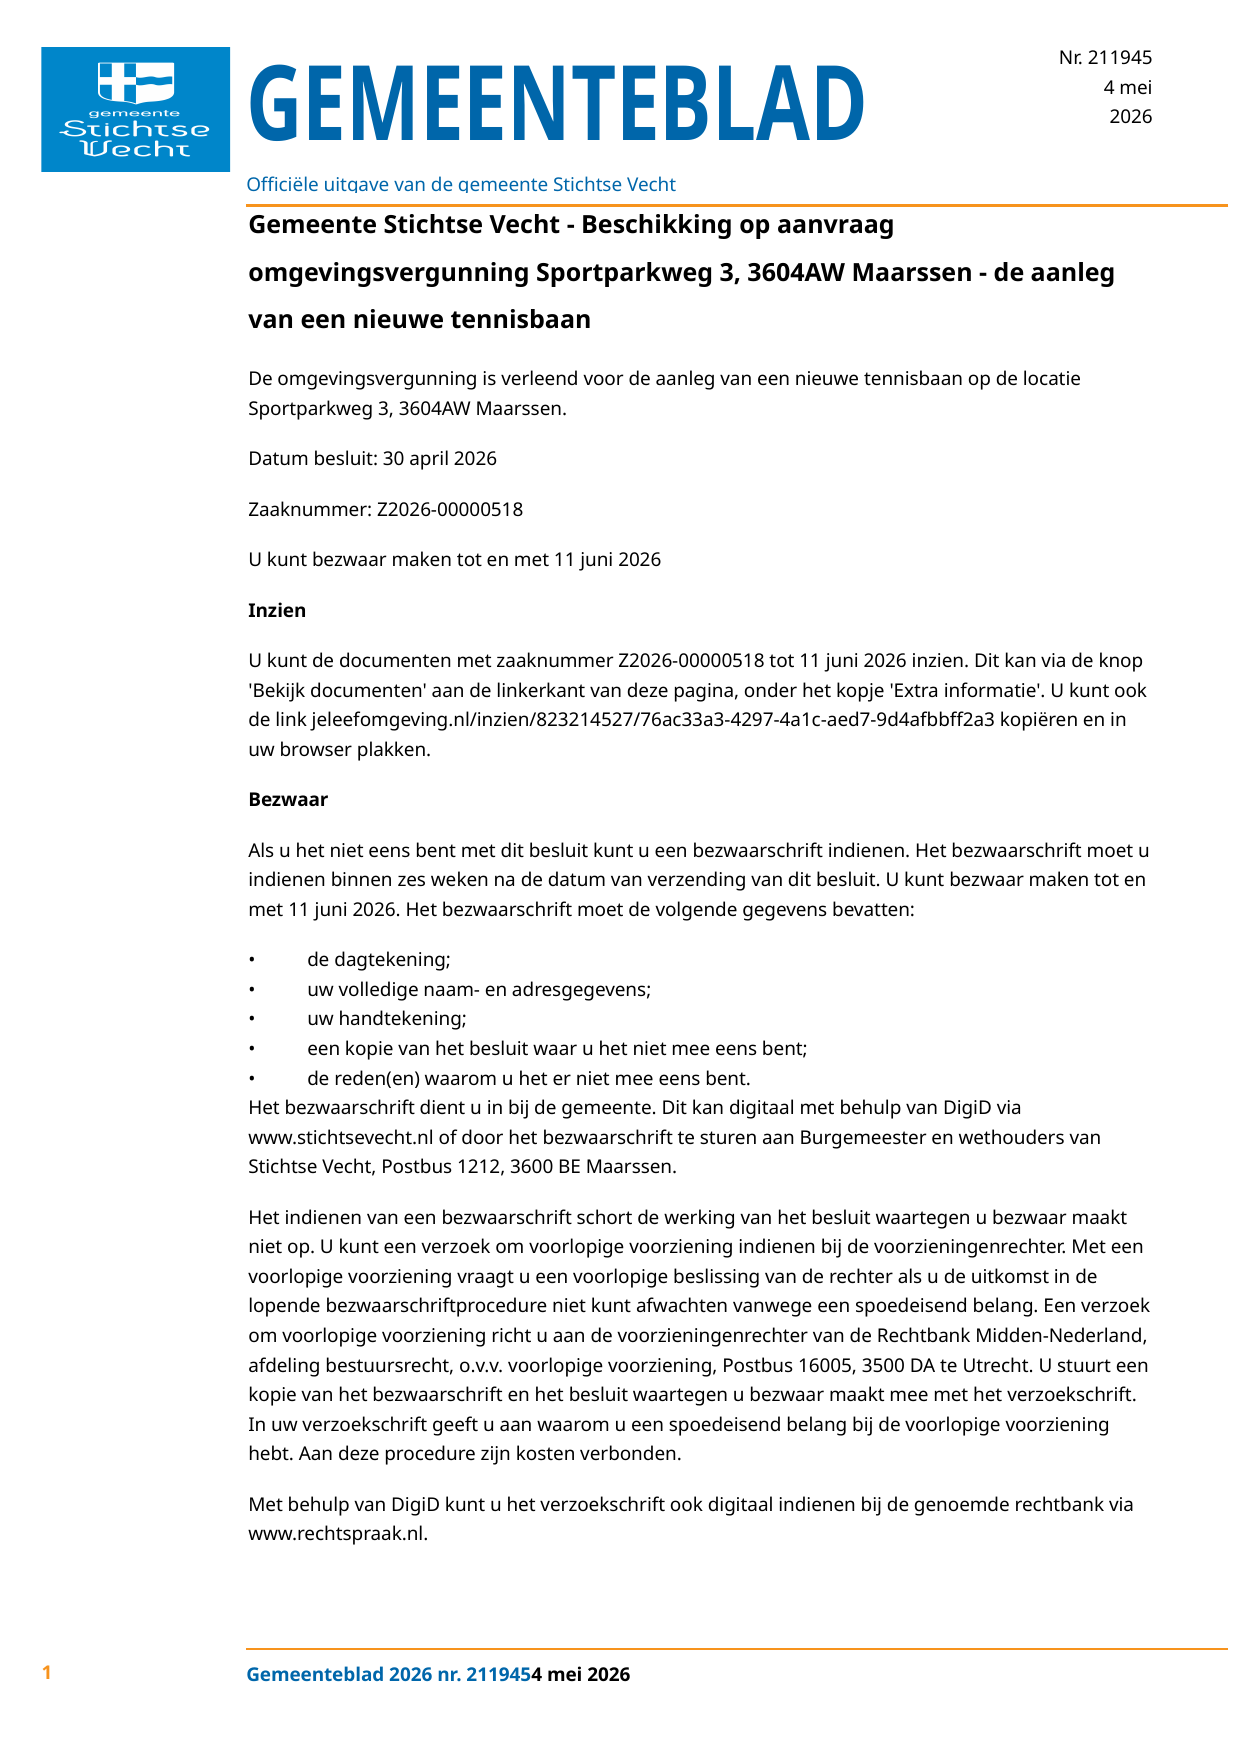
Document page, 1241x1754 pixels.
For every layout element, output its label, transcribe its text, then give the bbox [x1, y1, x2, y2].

list de dagtekening; [248, 946, 1152, 972]
text U kunt bezwaar maken tot en met 11 juni 2026 [248, 546, 1152, 572]
text Als u het niet eens bent met dit besluit kunt u een bezwaarschrift indienen. Het bezwaarschrift moet u indienen binnen zes weken na de datum van verzending van dit besluit. U kunt bezwaar maken tot en met 11 juni 2026. Het bezwaarschrift moet de volgende gegevens bevatten: [248, 837, 1152, 922]
list een kopie van het besluit waar u het niet mee eens bent; [248, 1035, 1152, 1061]
text Inzien [248, 597, 1152, 622]
text Datum besluit: 30 april 2026 [248, 446, 1152, 471]
text Met behulp van DigiD kunt u het verzoekschrift ook digitaal indienen bij de genoemde rechtbank via www.rechtspraak.nl. [248, 1491, 1152, 1546]
list de reden(en) waarom u het er niet mee eens bent. [248, 1065, 1152, 1090]
picture [99, 63, 135, 101]
text Bezwaar [248, 786, 1152, 812]
text Het indienen van een bezwaarschrift schort de werking van het besluit waartegen u bezwaar maakt niet op. U kunt een verzoek om voorlopige voorziening indienen bij de voorzieningenrechter. Met een voorlopige voorziening vraagt u een voorlopige beslissing van de rechter als u de uitkomst in de lopende bezwaarschriftprocedure niet kunt afwachten vanwege een spoedeisend belang. Een verzoek om voorlopige voorziening richt u aan de voorzieningenrechter van de Rechtbank Midden-Nederland, afdeling bestuursrecht, o.v.v. voorlopige voorziening, Postbus 16005, 3500 DA te Utrecht. U stuurt een kopie van het bezwaarschrift en het besluit waartegen u bezwaar maakt mee met het verzoekschrift. In uw verzoekschrift geeft u aan waarom u een spoedeisend belang bij de voorlopige voorziening hebt. Aan deze procedure zijn kosten verbonden. [248, 1204, 1152, 1466]
list uw handtekening; [248, 1006, 1152, 1031]
list uw volledige naam- en adresgegevens; [248, 976, 1152, 1002]
text Het bezwaarschrift dient u in bij de gemeente. Dit kan digitaal met behulp van DigiD via www.stichtsevecht.nl of door het bezwaarschrift te sturen aan Burgemeester en wethouders van Stichtse Vecht, Postbus 1212, 3600 BE Maarssen. [248, 1094, 1152, 1179]
text De omgevingsvergunning is verleend voor de aanleg van een nieuwe tennisbaan op de locatie Sportparkweg 3, 3604AW Maarssen. [248, 366, 1152, 421]
picture [137, 63, 174, 103]
text U kunt de documenten met zaaknummer Z2026-00000518 tot 11 juni 2026 inzien. Dit kan via de knop 'Bekijk documenten' aan de linkerkant van deze pagina, onder het kopje 'Extra informatie'. U kunt ook de link jeleefomgeving.nl/inzien/823214527/76ac33a3-4297-4a1c-aed7-9d4afbbff2a3 kopiëren en in uw browser plakken. [248, 647, 1152, 762]
text Gemeente Stichtse Vecht - Beschikking op aanvraag omgevingsvergunning Sportparkweg 3, 3604AW Maarssen - de aanleg van een nieuwe tennisbaan [248, 207, 1152, 336]
text Zaaknummer: Z2026-00000518 [248, 496, 1152, 522]
